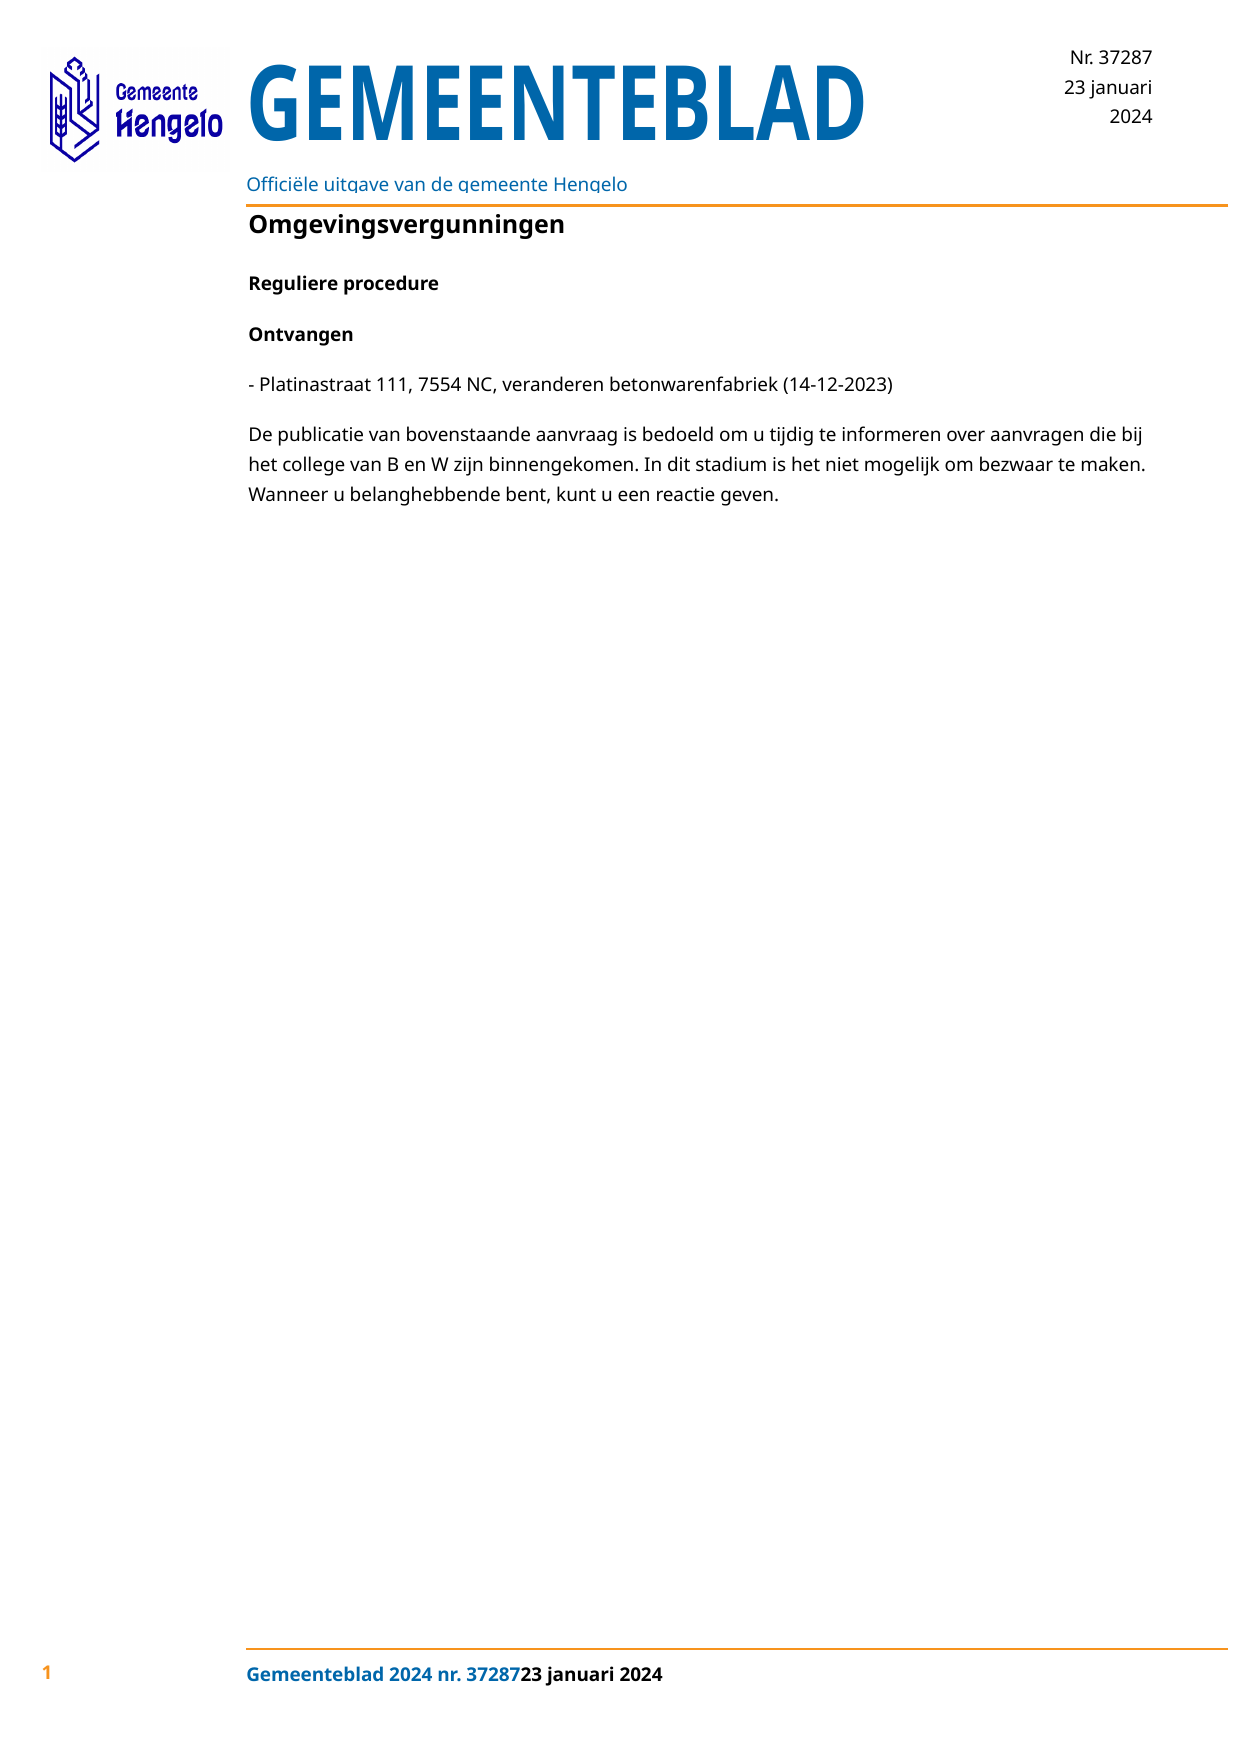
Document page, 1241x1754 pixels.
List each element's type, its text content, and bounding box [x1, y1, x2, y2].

picture [41, 47, 231, 172]
text Reguliere procedure [248, 270, 1152, 296]
text Ontvangen [248, 321, 1152, 346]
text - Platinastraat 111, 7554 NC, veranderen betonwarenfabriek (14-12-2023) [248, 371, 1152, 397]
text De publicatie van bovenstaande aanvraag is bedoeld om u tijdig te informeren over aanvragen die bij het college van B en W zijn binnengekomen. In dit stadium is het niet mogelijk om bezwaar te maken. Wanneer u belanghebbende bent, kunt u een reactie geven. [248, 422, 1152, 506]
text Omgevingsvergunningen [248, 207, 1152, 241]
